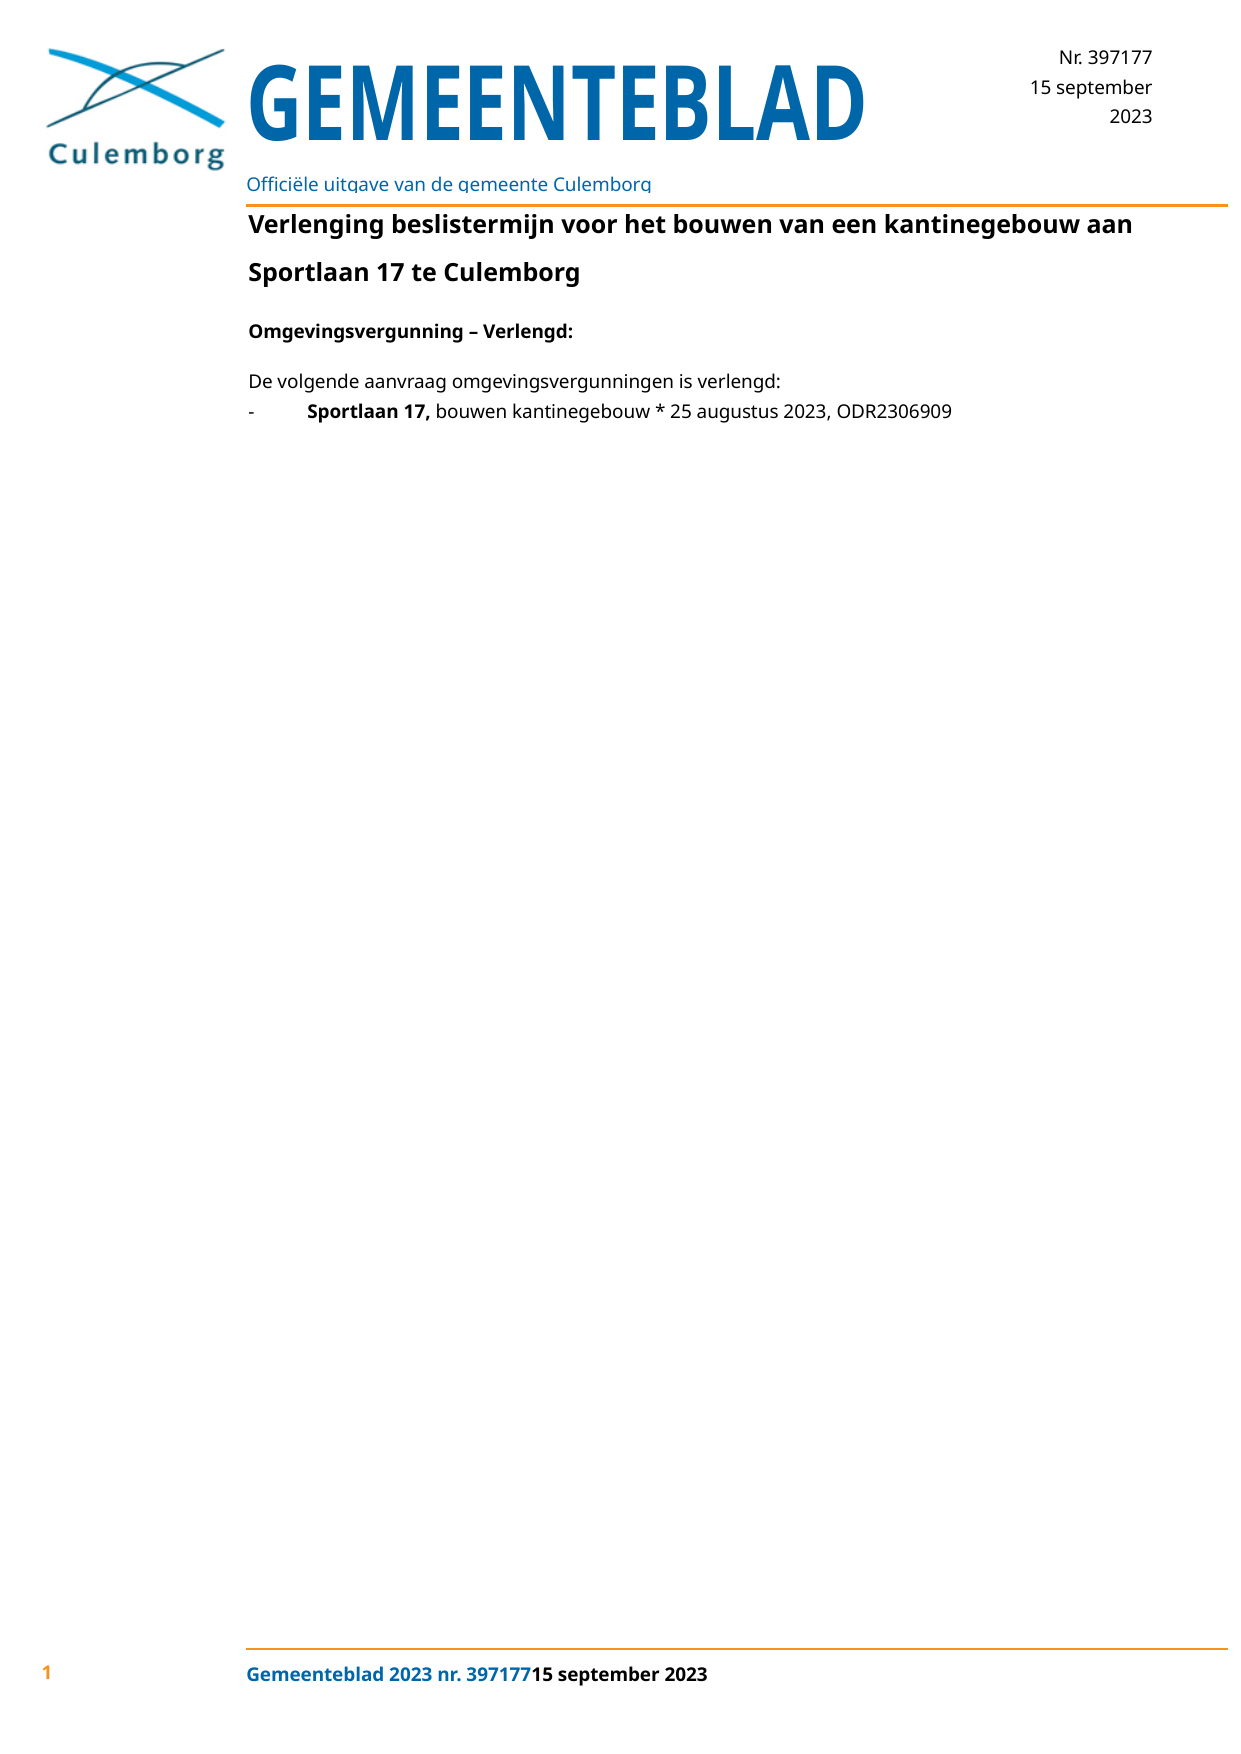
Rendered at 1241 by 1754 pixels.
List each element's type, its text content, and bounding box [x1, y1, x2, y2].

list Sportlaan 17, bouwen kantinegebouw * 25 augustus 2023, ODR2306909 [248, 398, 1152, 424]
picture [41, 47, 231, 172]
text Verlenging beslistermijn voor het bouwen van een kantinegebouw aan Sportlaan 17 te Culemborg [248, 207, 1152, 288]
text De volgende aanvraag omgevingsvergunningen is verlengd: [248, 368, 1152, 394]
text Omgevingsvergunning – Verlengd: [248, 318, 1152, 344]
